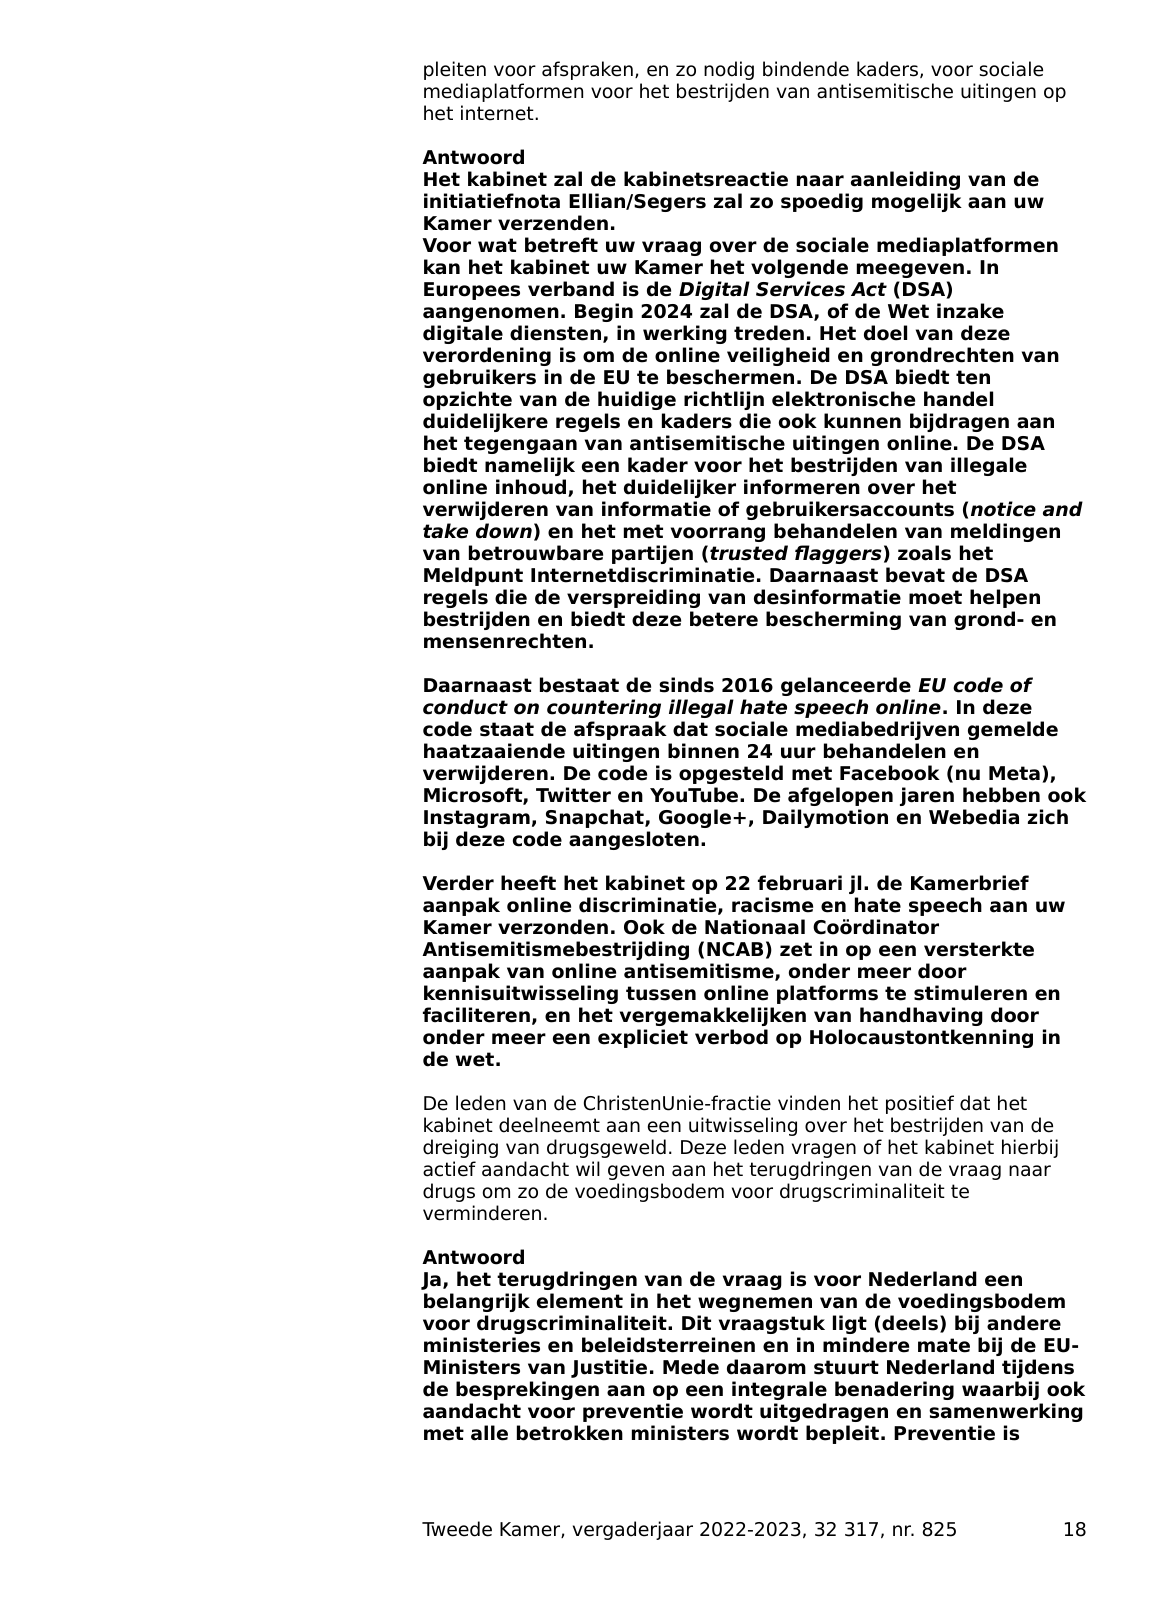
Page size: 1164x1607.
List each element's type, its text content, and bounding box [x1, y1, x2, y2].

text Antwoord [422, 1247, 1087, 1269]
text De leden van de ChristenUnie-fractie vinden het positief dat het kabinet deelneemt aan een uitwisseling over het bestrijden van de dreiging van drugsgeweld. Deze leden vragen of het kabinet hierbij actief aandacht wil geven aan het terugdringen van de vraag naar drugs om zo de voedingsbodem voor drugscriminaliteit te verminderen. [422, 1093, 1087, 1225]
text pleiten voor afspraken, en zo nodig bindende kaders, voor sociale mediaplatformen voor het bestrijden van antisemitische uitingen op het internet. [422, 59, 1087, 125]
text Het kabinet zal de kabinetsreactie naar aanleiding van de initiatiefnota Ellian/Segers zal zo spoedig mogelijk aan uw Kamer verzenden. [422, 169, 1087, 235]
text Voor wat betreft uw vraag over de sociale mediaplatformen kan het kabinet uw Kamer het volgende meegeven. In Europees verband is de Digital Services Act (DSA) aangenomen. Begin 2024 zal de DSA, of de Wet inzake digitale diensten, in werking treden. Het doel van deze verordening is om de online veiligheid en grondrechten van gebruikers in de EU te beschermen. De DSA biedt ten opzichte van de huidige richtlijn elektronische handel duidelijkere regels en kaders die ook kunnen bijdragen aan het tegengaan van antisemitische uitingen online. De DSA biedt namelijk een kader voor het bestrijden van illegale online inhoud, het duidelijker informeren over het verwijderen van informatie of gebruikersaccounts (notice and take down) en het met voorrang behandelen van meldingen van betrouwbare partijen (trusted flaggers) zoals het Meldpunt Internetdiscriminatie. Daarnaast bevat de DSA regels die de verspreiding van desinformatie moet helpen bestrijden en biedt deze betere bescherming van grond- en mensenrechten. [422, 235, 1087, 653]
text Ja, het terugdringen van de vraag is voor Nederland een belangrijk element in het wegnemen van de voedingsbodem voor drugscriminaliteit. Dit vraagstuk ligt (deels) bij andere ministeries en beleidsterreinen en in mindere mate bij de EU-Ministers van Justitie. Mede daarom stuurt Nederland tijdens de besprekingen aan op een integrale benadering waarbij ook aandacht voor preventie wordt uitgedragen en samenwerking met alle betrokken ministers wordt bepleit. Preventie is [422, 1269, 1087, 1445]
text Antwoord [422, 147, 1087, 169]
text Verder heeft het kabinet op 22 februari jl. de Kamerbrief aanpak online discriminatie, racisme en hate speech aan uw Kamer verzonden. Ook de Nationaal Coördinator Antisemitismebestrijding (NCAB) zet in op een versterkte aanpak van online antisemitisme, onder meer door kennisuitwisseling tussen online platforms te stimuleren en faciliteren, en het vergemakkelijken van handhaving door onder meer een expliciet verbod op Holocaustontkenning in de wet. [422, 873, 1087, 1071]
text Daarnaast bestaat de sinds 2016 gelanceerde EU code of conduct on countering illegal hate speech online. In deze code staat de afspraak dat sociale mediabedrijven gemelde haatzaaiende uitingen binnen 24 uur behandelen en verwijderen. De code is opgesteld met Facebook (nu Meta), Microsoft, Twitter en YouTube. De afgelopen jaren hebben ook Instagram, Snapchat, Google+, Dailymotion en Webedia zich bij deze code aangesloten. [422, 675, 1087, 851]
